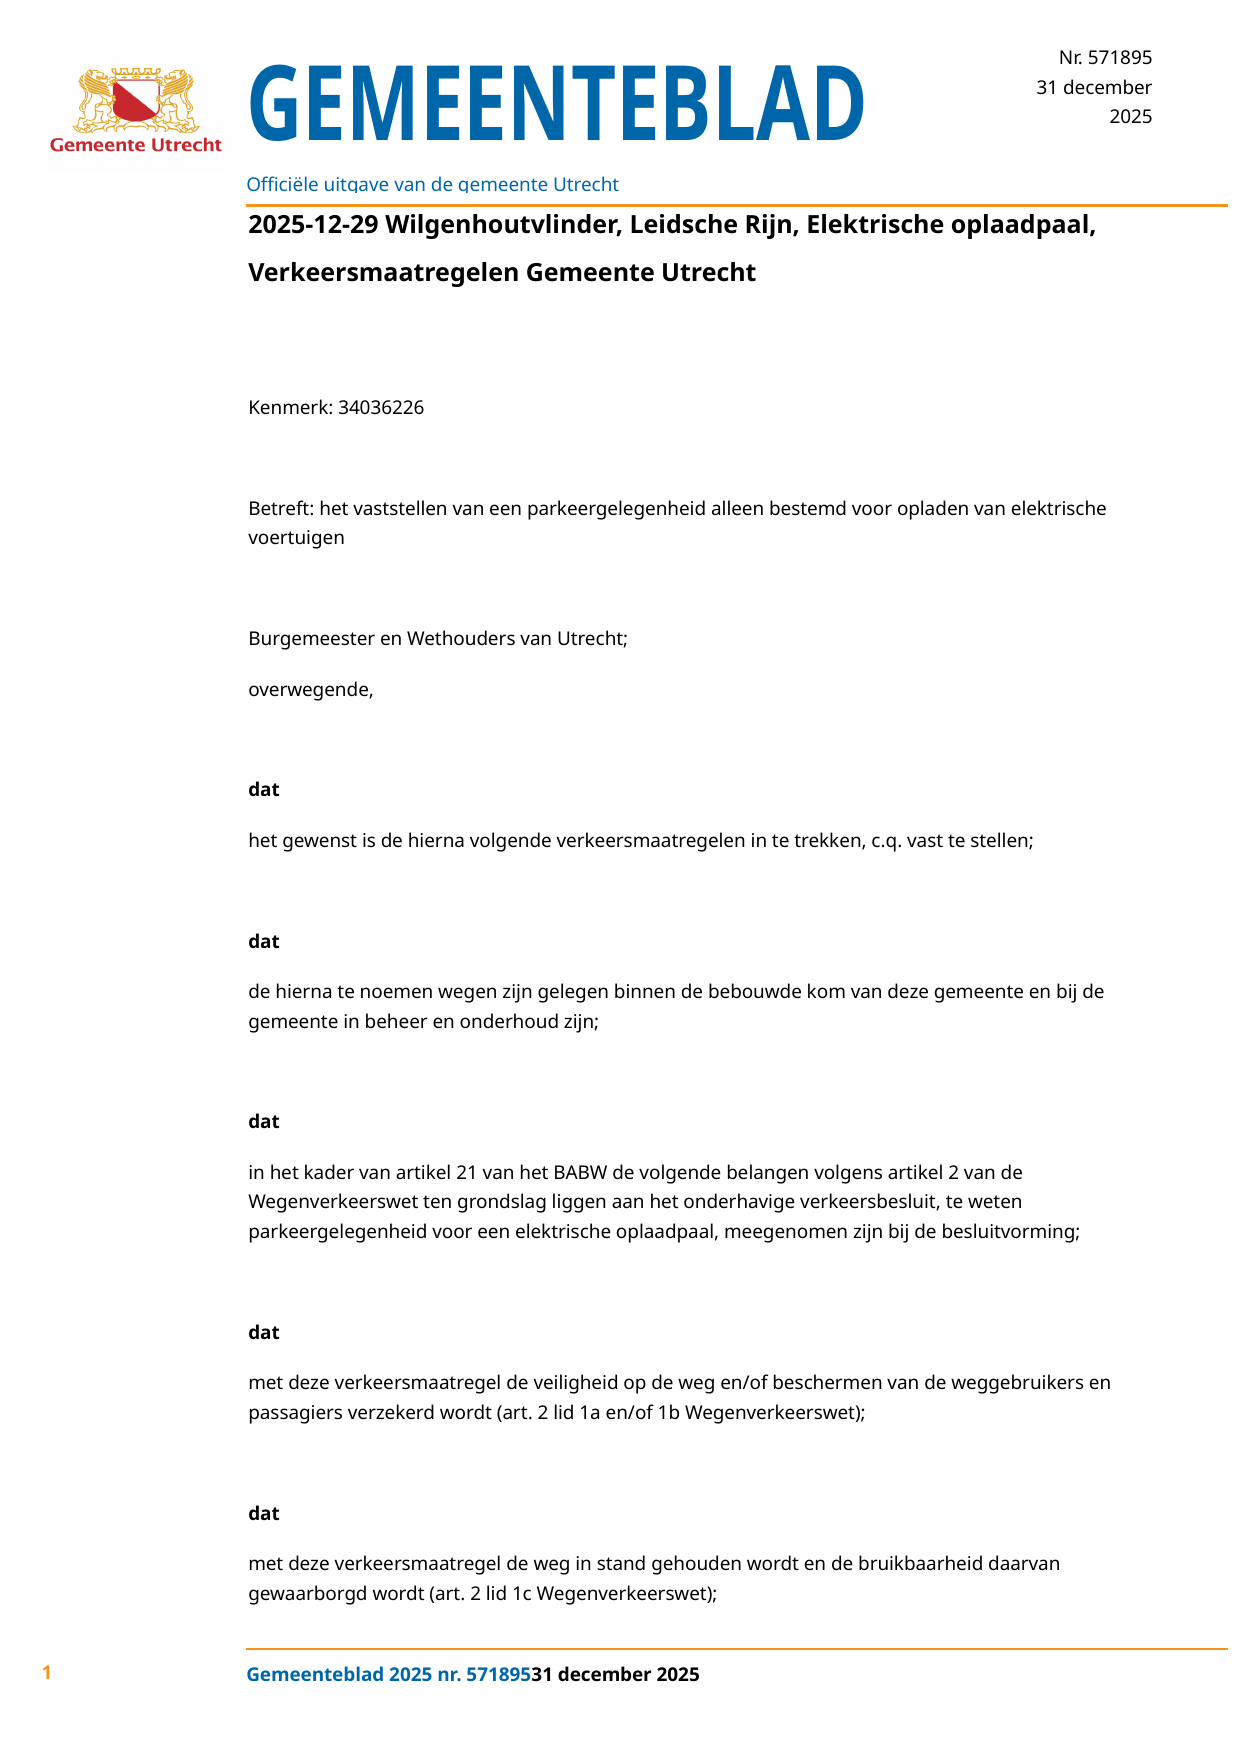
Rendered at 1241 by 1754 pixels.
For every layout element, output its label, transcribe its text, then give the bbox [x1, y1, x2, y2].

text dat [248, 1109, 1152, 1134]
picture [41, 47, 231, 172]
text de hierna te noemen wegen zijn gelegen binnen de bebouwde kom van deze gemeente en bij de gemeente in beheer en onderhoud zijn; [248, 978, 1152, 1033]
text Betreft: het vaststellen van een parkeergelegenheid alleen bestemd voor opladen van elektrische voertuigen [248, 495, 1152, 550]
text overwegende, [248, 676, 1152, 701]
text Kenmerk: 34036226 [248, 394, 1152, 420]
text met deze verkeersmaatregel de weg in stand gehouden wordt en de bruikbaarheid daarvan gewaarborgd wordt (art. 2 lid 1c Wegenverkeerswet); [248, 1550, 1152, 1606]
text 2025-12-29 Wilgenhoutvlinder, Leidsche Rijn, Elektrische oplaadpaal, Verkeersmaatregelen Gemeente Utrecht [248, 207, 1152, 288]
text dat [248, 928, 1152, 953]
text dat [248, 1500, 1152, 1526]
text dat [248, 1319, 1152, 1345]
text met deze verkeersmaatregel de veiligheid op de weg en/of beschermen van de weggebruikers en passagiers verzekerd wordt (art. 2 lid 1a en/of 1b Wegenverkeerswet); [248, 1369, 1152, 1425]
text het gewenst is de hierna volgende verkeersmaatregelen in te trekken, c.q. vast te stellen; [248, 827, 1152, 853]
text dat [248, 777, 1152, 802]
text Burgemeester en Wethouders van Utrecht; [248, 625, 1152, 651]
text in het kader van artikel 21 van het BABW de volgende belangen volgens artikel 2 van de Wegenverkeerswet ten grondslag liggen aan het onderhavige verkeersbesluit, te weten parkeergelegenheid voor een elektrische oplaadpaal, meegenomen zijn bij de besluitvorming; [248, 1159, 1152, 1244]
